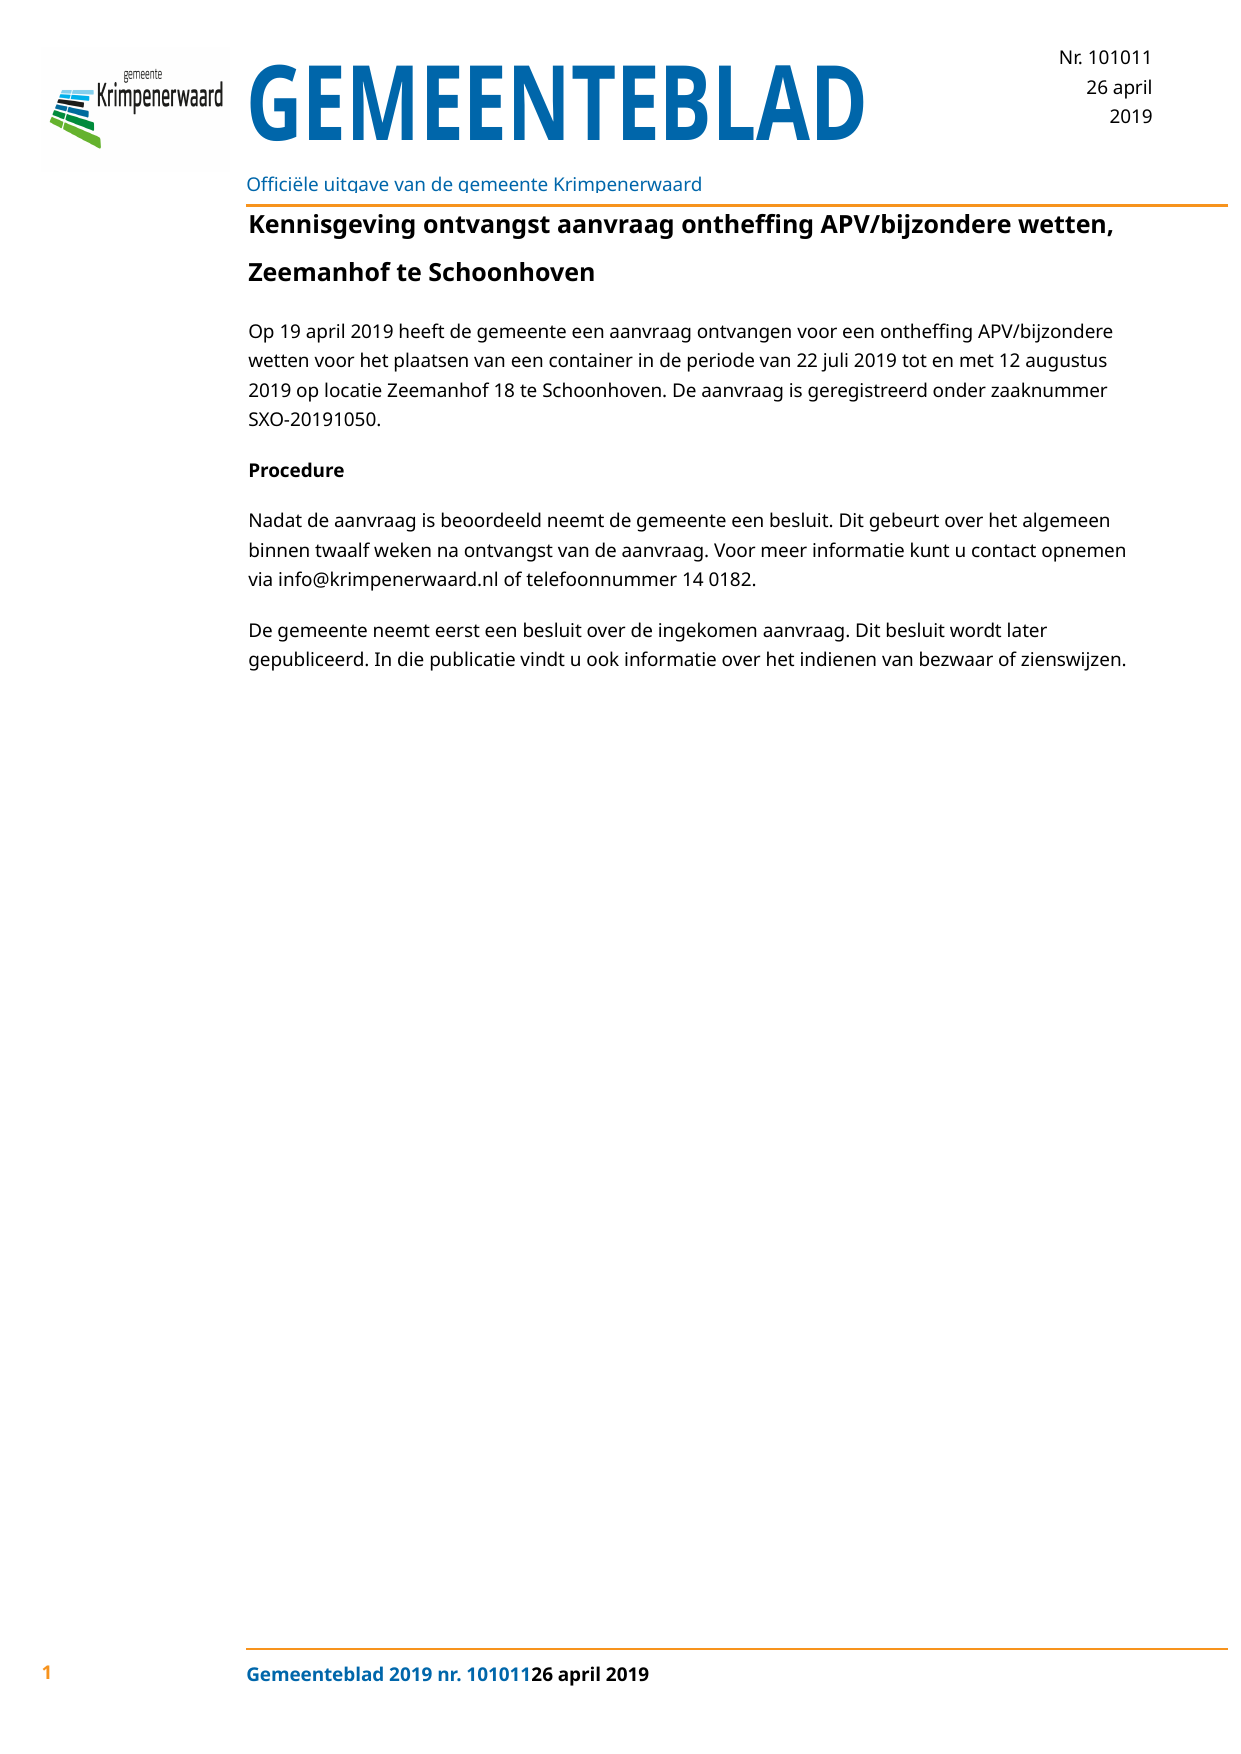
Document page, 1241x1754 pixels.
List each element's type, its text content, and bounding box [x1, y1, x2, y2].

text Op 19 april 2019 heeft de gemeente een aanvraag ontvangen voor een ontheffing APV/bijzondere wetten voor het plaatsen van een container in de periode van 22 juli 2019 tot en met 12 augustus 2019 op locatie Zeemanhof 18 te Schoonhoven. De aanvraag is geregistreerd onder zaaknummer SXO-20191050. [248, 318, 1152, 432]
text Nadat de aanvraag is beoordeeld neemt de gemeente een besluit. Dit gebeurt over het algemeen binnen twaalf weken na ontvangst van de aanvraag. Voor meer informatie kunt u contact opnemen via info@krimpenerwaard.nl of telefoonnummer 14 0182. [248, 507, 1152, 592]
text De gemeente neemt eerst een besluit over de ingekomen aanvraag. Dit besluit wordt later gepubliceerd. In die publicatie vindt u ook informatie over het indienen van bezwaar of zienswijzen. [248, 617, 1152, 672]
picture [41, 47, 231, 172]
text Kennisgeving ontvangst aanvraag ontheffing APV/bijzondere wetten, Zeemanhof te Schoonhoven [248, 207, 1152, 288]
text Procedure [248, 457, 1152, 483]
